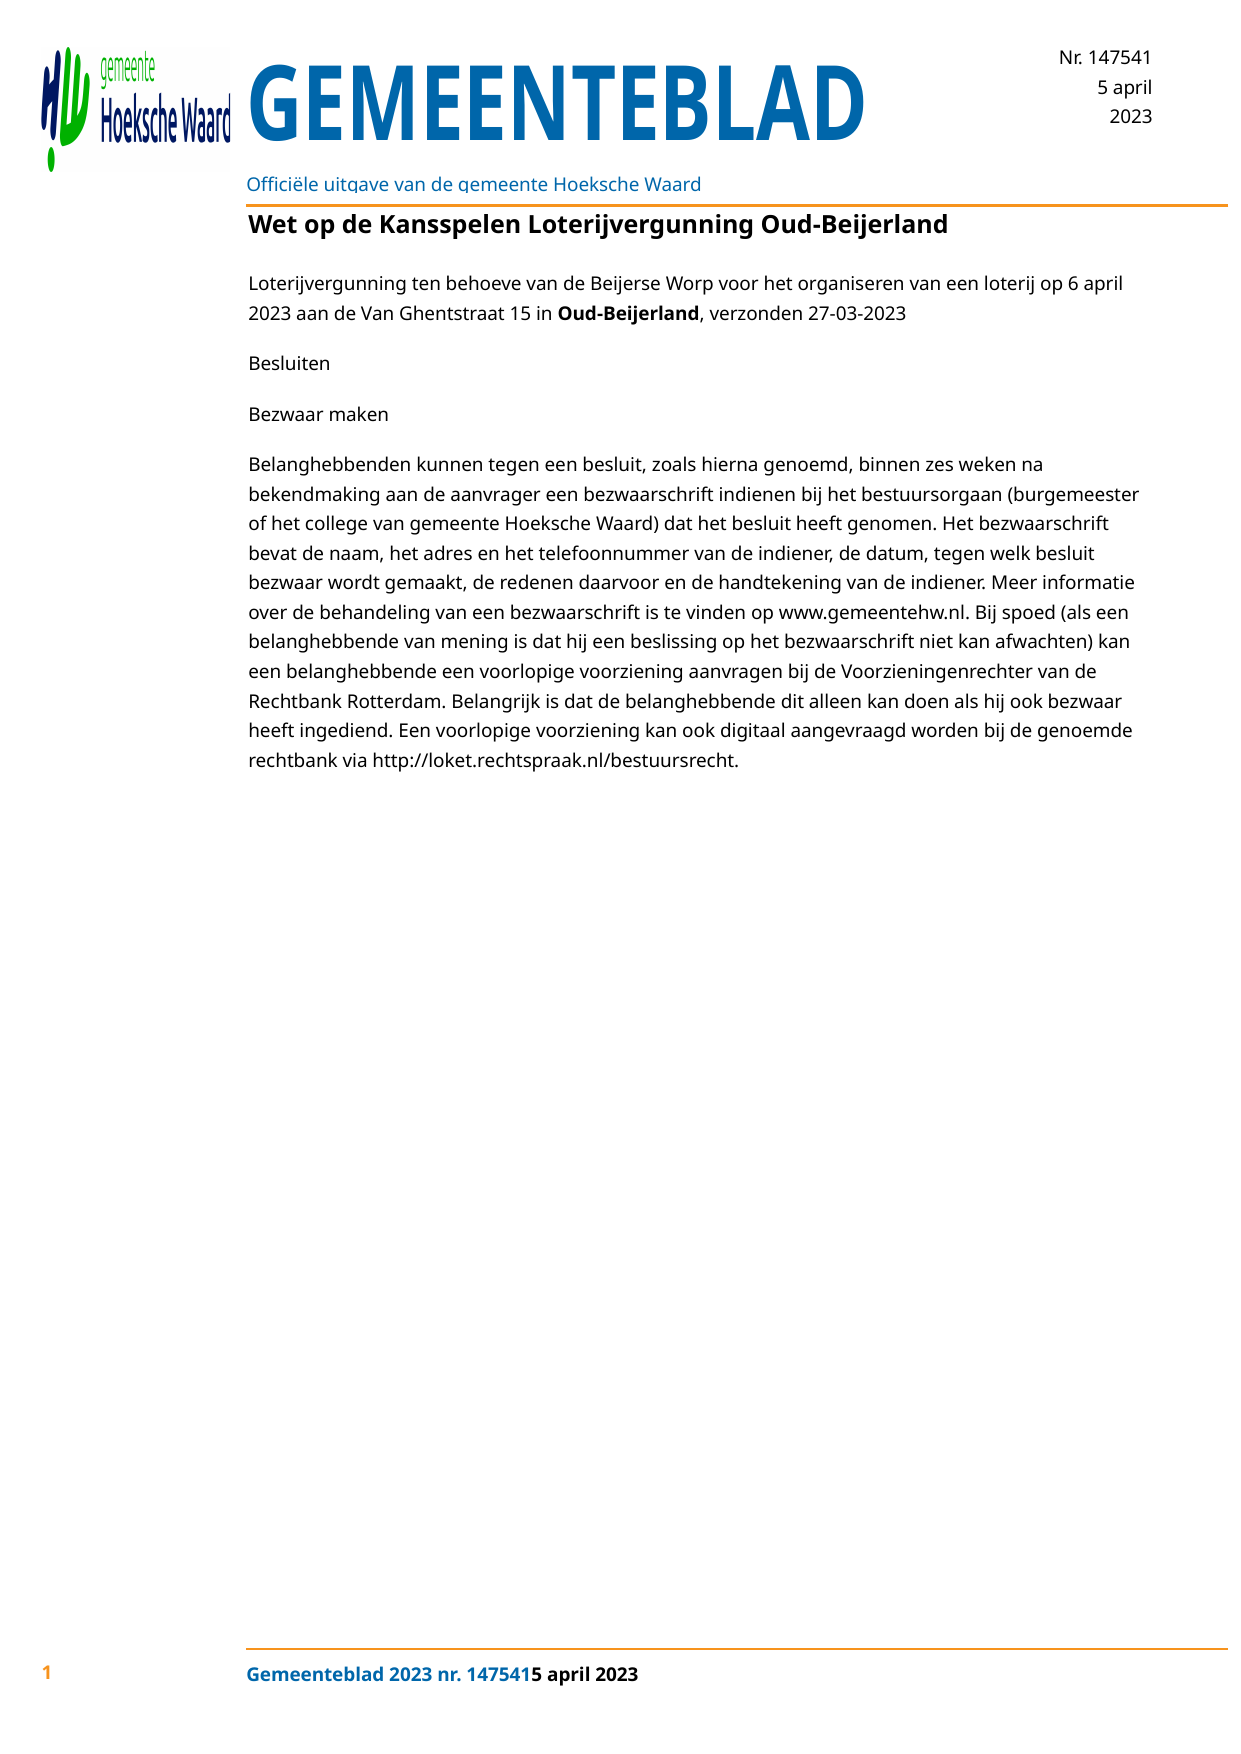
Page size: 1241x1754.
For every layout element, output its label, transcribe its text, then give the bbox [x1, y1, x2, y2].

picture [41, 47, 231, 172]
text Belanghebbenden kunnen tegen een besluit, zoals hierna genoemd, binnen zes weken na bekendmaking aan de aanvrager een bezwaarschrift indienen bij het bestuursorgaan (burgemeester of het college van gemeente Hoeksche Waard) dat het besluit heeft genomen. Het bezwaarschrift bevat de naam, het adres en het telefoonnummer van de indiener, de datum, tegen welk besluit bezwaar wordt gemaakt, de redenen daarvoor en de handtekening van de indiener. Meer informatie over de behandeling van een bezwaarschrift is te vinden op www.gemeentehw.nl. Bij spoed (als een belanghebbende van mening is dat hij een beslissing op het bezwaarschrift niet kan afwachten) kan een belanghebbende een voorlopige voorziening aanvragen bij de Voorzieningenrechter van de Rechtbank Rotterdam. Belangrijk is dat de belanghebbende dit alleen kan doen als hij ook bezwaar heeft ingediend. Een voorlopige voorziening kan ook digitaal aangevraagd worden bij de genoemde rechtbank via http://loket.rechtspraak.nl/bestuursrecht. [248, 451, 1152, 773]
text Bezwaar maken [248, 401, 1152, 426]
text Loterijvergunning ten behoeve van de Beijerse Worp voor het organiseren van een loterij op 6 april 2023 aan de Van Ghentstraat 15 in Oud-Beijerland, verzonden 27-03-2023 [248, 270, 1152, 326]
text Wet op de Kansspelen Loterijvergunning Oud-Beijerland [248, 207, 1152, 241]
text Besluiten [248, 350, 1152, 376]
